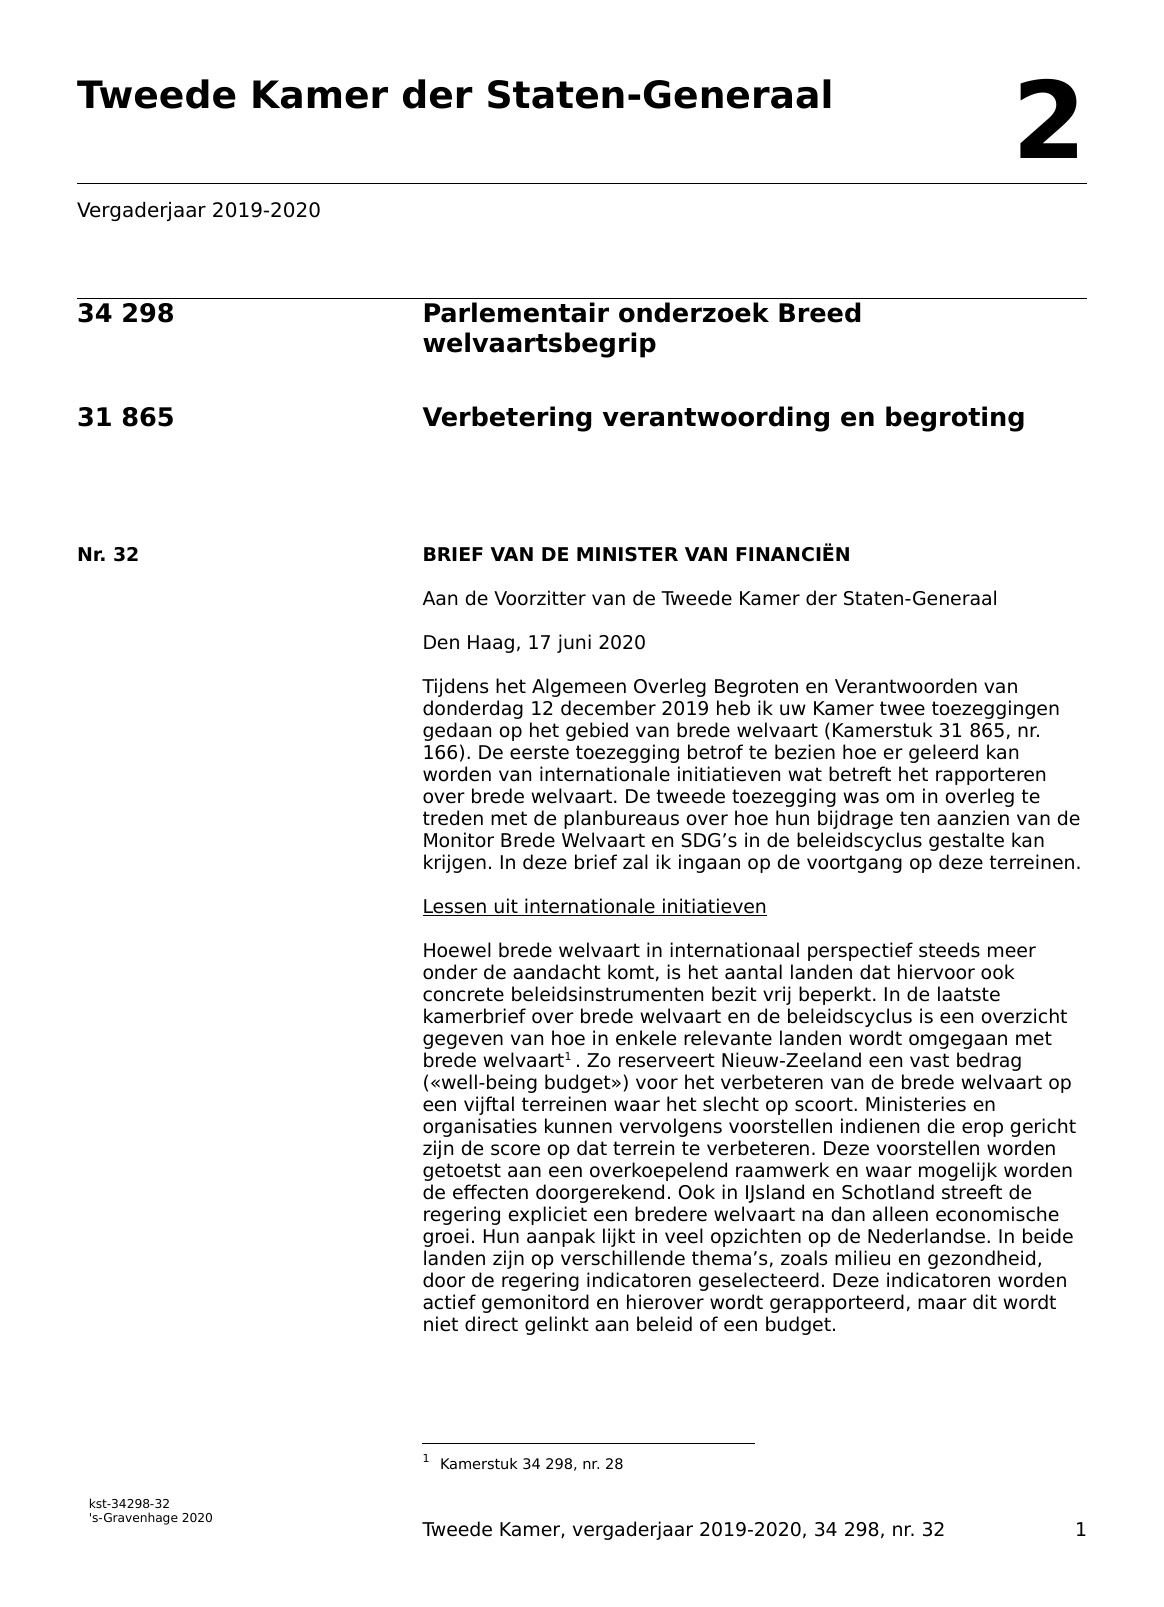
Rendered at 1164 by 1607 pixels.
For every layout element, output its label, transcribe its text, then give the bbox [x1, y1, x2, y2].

subtitle 34 298 Parlementair onderzoek Breed welvaartsbegrip [77, 299, 1087, 358]
text Den Haag, 17 juni 2020 [422, 632, 1087, 654]
table_cell Vergaderjaar 2019-2020 [77, 184, 1087, 298]
text Kamerstuk 34 298, nr. 28 [422, 1452, 1087, 1474]
text Aan de Voorzitter van de Tweede Kamer der Staten-Generaal [422, 588, 1087, 609]
subtitle Lessen uit internationale initiatieven [422, 896, 1087, 918]
text kst-34298-32 [88, 1497, 323, 1511]
table_header Tweede Kamer der Staten-Generaal [77, 59, 886, 183]
table_header 2 [886, 59, 1087, 183]
text Hoewel brede welvaart in internationaal perspectief steeds meer onder de aandacht komt, is het aantal landen dat hiervoor ook concrete beleidsinstrumenten bezit vrij beperkt. In de laatste kamerbrief over brede welvaart en de beleidscyclus is een overzicht gegeven van hoe in enkele relevante landen wordt omgegaan met brede welvaart. Zo reserveert Nieuw-Zeeland een vast bedrag («well-being budget») voor het verbeteren van de brede welvaart op een vijftal terreinen waar het slecht op scoort. Ministeries en organisaties kunnen vervolgens voorstellen indienen die erop gericht zijn de score op dat terrein te verbeteren. Deze voorstellen worden getoetst aan een overkoepelend raamwerk en waar mogelijk worden de effecten doorgerekend. Ook in IJsland en Schotland streeft de regering expliciet een bredere welvaart na dan alleen economische groei. Hun aanpak lijkt in veel opzichten op de Nederlandse. In beide landen zijn op verschillende thema’s, zoals milieu en gezondheid, door de regering indicatoren geselecteerd. Deze indicatoren worden actief gemonitord en hierover wordt gerapporteerd, maar dit wordt niet direct gelinkt aan beleid of een budget. [422, 940, 1087, 1336]
subtitle Nr. 32 BRIEF VAN DE MINISTER VAN FINANCIËN [77, 543, 1087, 565]
text 's-Gravenhage 2020 [88, 1511, 323, 1525]
text Tijdens het Algemeen Overleg Begroten en Verantwoorden van donderdag 12 december 2019 heb ik uw Kamer twee toezeggingen gedaan op het gebied van brede welvaart (Kamerstuk 31 865, nr. 166). De eerste toezegging betrof te bezien hoe er geleerd kan worden van internationale initiatieven wat betreft het rapporteren over brede welvaart. De tweede toezegging was om in overleg te treden met de planbureaus over hoe hun bijdrage ten aanzien van de Monitor Brede Welvaart en SDG’s in de beleidscyclus gestalte kan krijgen. In deze brief zal ik ingaan op de voortgang op deze terreinen. [422, 676, 1087, 874]
subtitle 31 865 Verbetering verantwoording en begroting [77, 403, 1087, 432]
